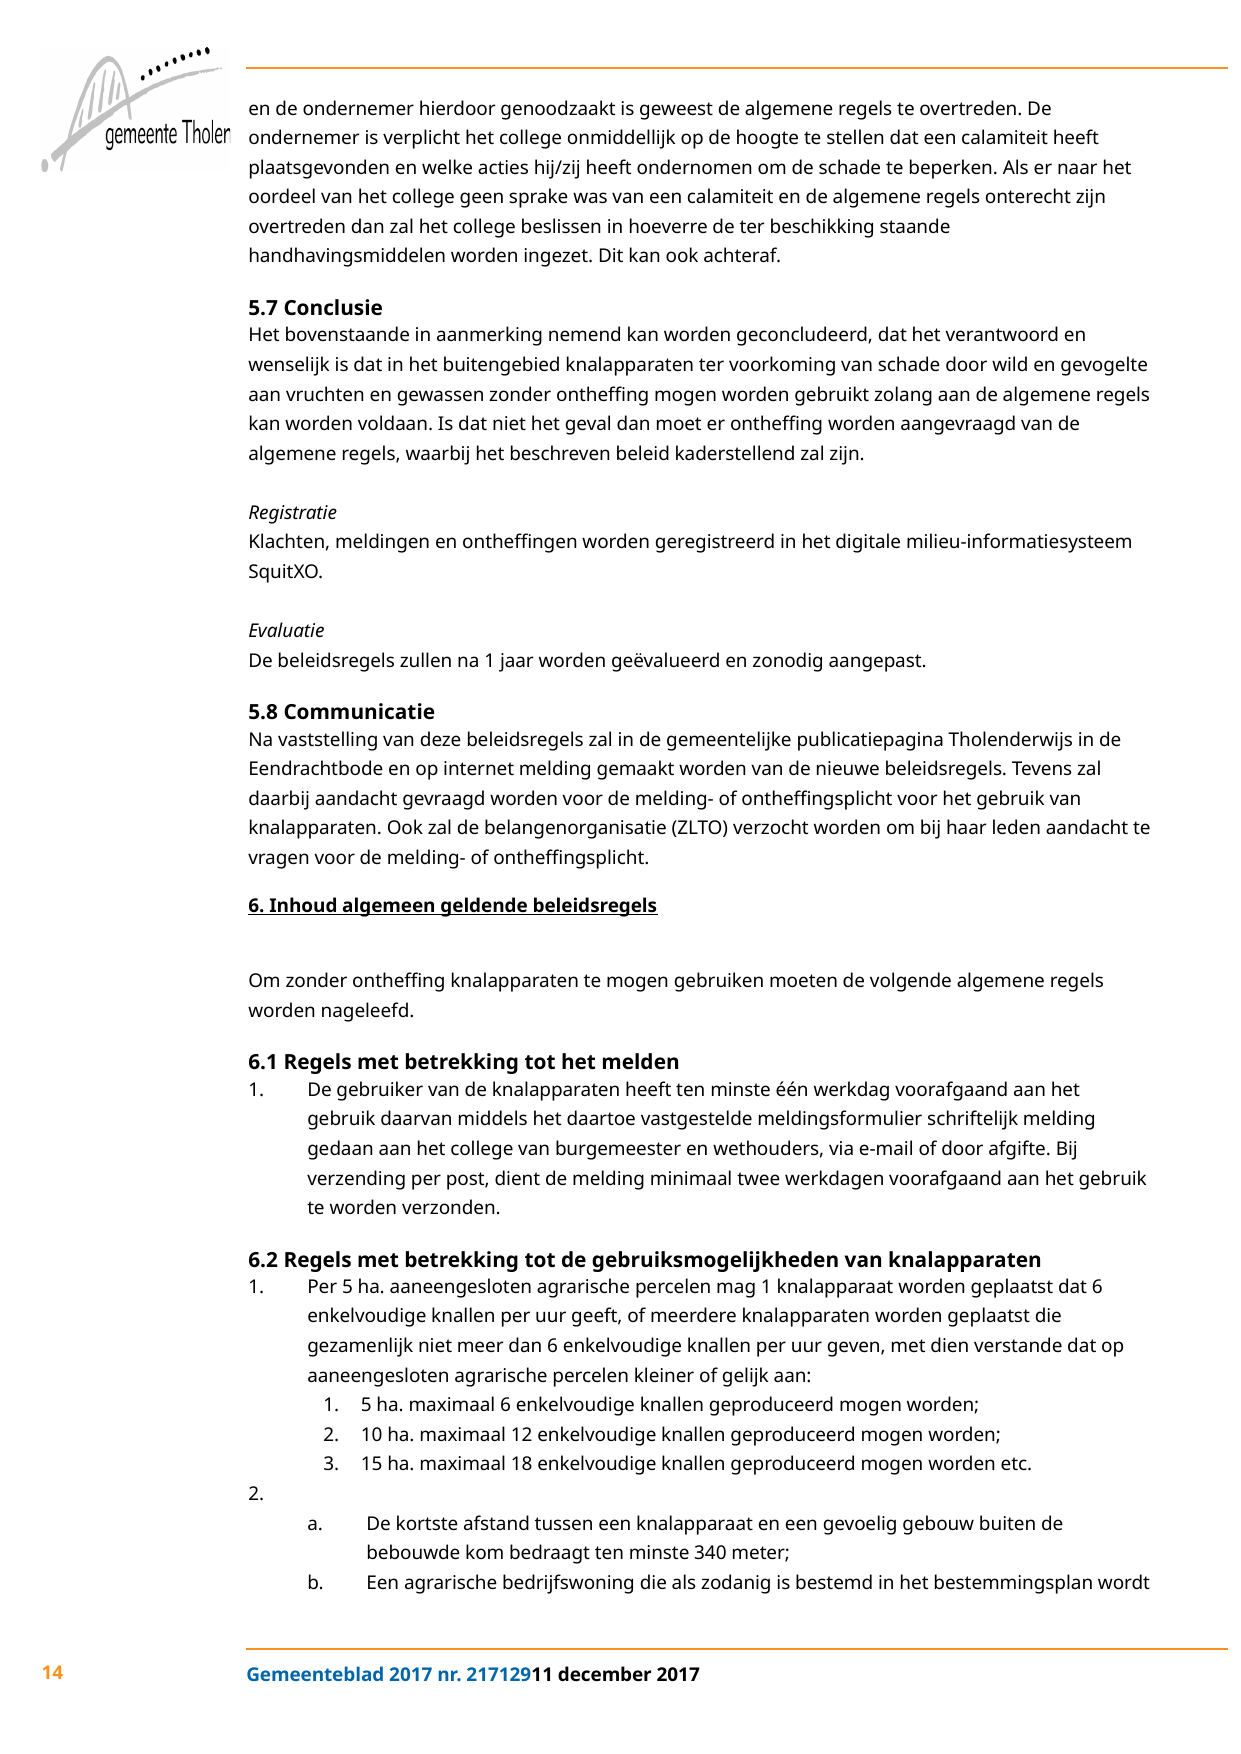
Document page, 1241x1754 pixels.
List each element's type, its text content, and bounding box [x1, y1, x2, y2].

text Het bovenstaande in aanmerking nemend kan worden geconcludeerd, dat het verantwoord en wenselijk is dat in het buitengebied knalapparaten ter voorkoming van schade door wild en gevogelte aan vruchten en gewassen zonder ontheffing mogen worden gebruikt zolang aan de algemene regels kan worden voldaan. Is dat niet het geval dan moet er ontheffing worden aangevraagd van de algemene regels, waarbij het beschreven beleid kaderstellend zal zijn. [248, 322, 1152, 466]
picture [41, 47, 231, 172]
text Registratie [248, 499, 1152, 525]
list 10 ha. maximaal 12 enkelvoudige knallen geproduceerd mogen worden; [323, 1421, 1152, 1447]
list De kortste afstand tussen een knalapparaat en een gevoelig gebouw buiten de bebouwde kom bedraagt ten minste 340 meter; [307, 1510, 1152, 1565]
list De gebruiker van de knalapparaten heeft ten minste één werkdag voorafgaand aan het gebruik daarvan middels het daartoe vastgestelde meldingsformulier schriftelijk melding gedaan aan het college van burgemeester en wethouders, via e-mail of door afgifte. Bij verzending per post, dient de melding minimaal twee werkdagen voorafgaand aan het gebruik te worden verzonden. [248, 1076, 1152, 1220]
list Een agrarische bedrijfswoning die als zodanig is bestemd in het bestemmingsplan wordt [307, 1569, 1152, 1595]
text Evaluatie [248, 617, 1152, 643]
list 15 ha. maximaal 18 enkelvoudige knallen geproduceerd mogen worden etc. [323, 1451, 1152, 1476]
text 6.1 Regels met betrekking tot het melden [248, 1047, 1152, 1076]
text Om zonder ontheffing knalapparaten te mogen gebruiken moeten de volgende algemene regels worden nageleefd. [248, 967, 1152, 1023]
text Klachten, meldingen en ontheffingen worden geregistreerd in het digitale milieu-informatiesysteem SquitXO. [248, 529, 1152, 584]
text 6.2 Regels met betrekking tot de gebruiksmogelijkheden van knalapparaten [248, 1245, 1152, 1273]
list 5 ha. maximaal 6 enkelvoudige knallen geproduceerd mogen worden; [323, 1391, 1152, 1417]
text en de ondernemer hierdoor genoodzaakt is geweest de algemene regels te overtreden. De ondernemer is verplicht het college onmiddellijk op de hoogte te stellen dat een calamiteit heeft plaatsgevonden en welke acties hij/zij heeft ondernomen om de schade te beperken. Als er naar het oordeel van het college geen sprake was van een calamiteit en de algemene regels onterecht zijn overtreden dan zal het college beslissen in hoeverre de ter beschikking staande handhavingsmiddelen worden ingezet. Dit kan ook achteraf. [248, 95, 1152, 268]
text Na vaststelling van deze beleidsregels zal in de gemeentelijke publicatiepagina Tholenderwijs in de Eendrachtbode en op internet melding gemaakt worden van de nieuwe beleidsregels. Tevens zal daarbij aandacht gevraagd worden voor de melding- of ontheffingsplicht voor het gebruik van knalapparaten. Ook zal de belangenorganisatie (ZLTO) verzocht worden om bij haar leden aandacht te vragen voor de melding- of ontheffingsplicht. [248, 726, 1152, 870]
text De beleidsregels zullen na 1 jaar worden geëvalueerd en zonodig aangepast. [248, 647, 1152, 673]
text 5.7 Conclusie [248, 293, 1152, 322]
text 5.8 Communicatie [248, 697, 1152, 726]
text 6. Inhoud algemeen geldende beleidsregels [248, 890, 1152, 918]
list Per 5 ha. aaneengesloten agrarische percelen mag 1 knalapparaat worden geplaatst dat 6 enkelvoudige knallen per uur geeft, of meerdere knalapparaten worden geplaatst die gezamenlijk niet meer dan 6 enkelvoudige knallen per uur geven, met dien verstande dat op aaneengesloten agrarische percelen kleiner of gelijk aan: [248, 1273, 1152, 1388]
